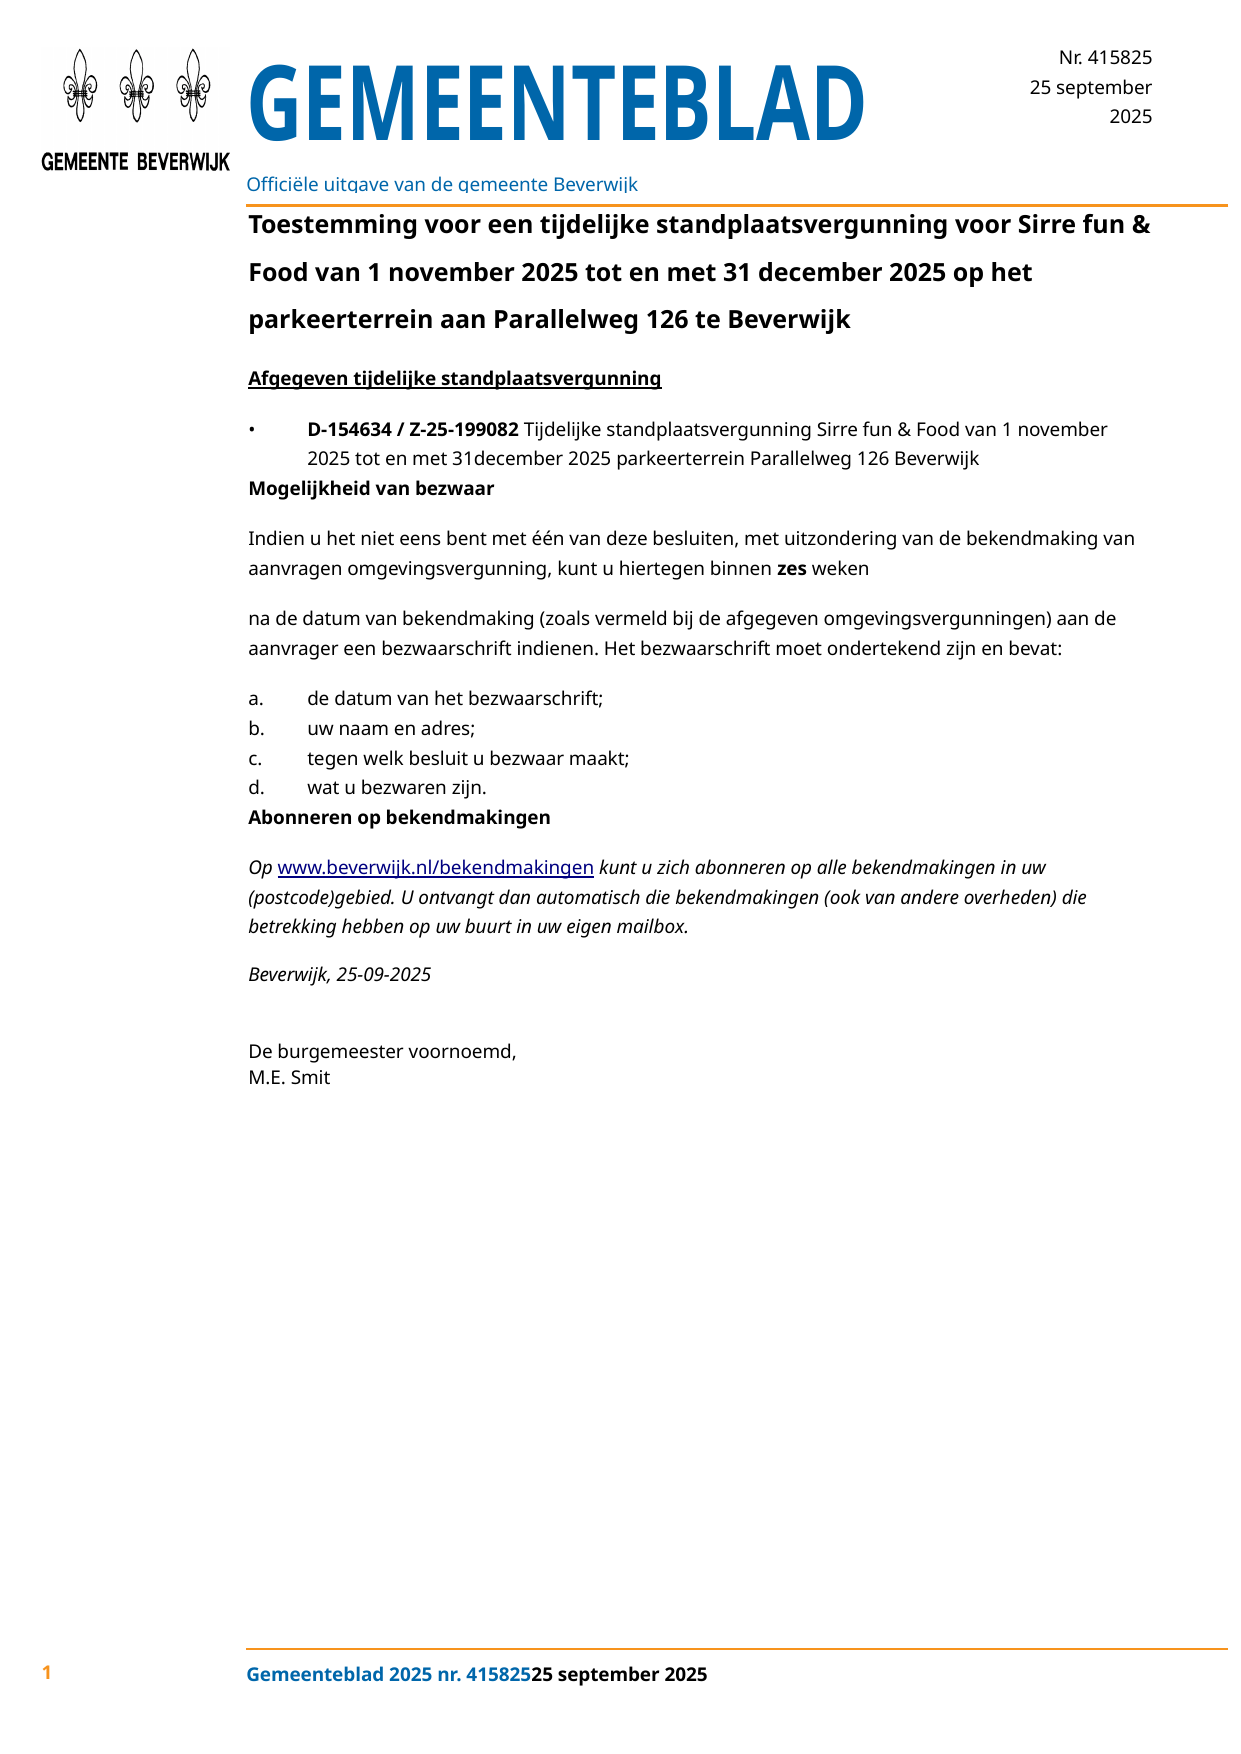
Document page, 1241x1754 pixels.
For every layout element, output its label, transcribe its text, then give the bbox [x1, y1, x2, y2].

text Beverwijk, 25-09-2025 [248, 961, 1152, 987]
text M.E. Smit [248, 1064, 1152, 1090]
text Mogelijkheid van bezwaar [248, 475, 1152, 501]
text De burgemeester voornoemd, [248, 1038, 1152, 1064]
picture [41, 47, 231, 172]
list tegen welk besluit u bezwaar maakt; [248, 745, 1152, 770]
text Toestemming voor een tijdelijke standplaatsvergunning voor Sirre fun & Food van 1 november 2025 tot en met 31 december 2025 op het parkeerterrein aan Parallelweg 126 te Beverwijk [248, 207, 1152, 336]
text Afgegeven tijdelijke standplaatsvergunning [248, 366, 1152, 391]
text Abonneren op bekendmakingen [248, 804, 1152, 829]
list D-154634 / Z-25-199082 Tijdelijke standplaatsvergunning Sirre fun & Food van 1 november 2025 tot en met 31december 2025 parkeerterrein Parallelweg 126 Beverwijk [248, 416, 1152, 471]
list de datum van het bezwaarschrift; [248, 686, 1152, 711]
list uw naam en adres; [248, 715, 1152, 741]
text na de datum van bekendmaking (zoals vermeld bij de afgegeven omgevingsvergunningen) aan de aanvrager een bezwaarschrift indienen. Het bezwaarschrift moet ondertekend zijn en bevat: [248, 606, 1152, 661]
text Op www.beverwijk.nl/bekendmakingen kunt u zich abonneren op alle bekendmakingen in uw (postcode)gebied. U ontvangt dan automatisch die bekendmakingen (ook van andere overheden) die betrekking hebben op uw buurt in uw eigen mailbox. [248, 854, 1152, 939]
list wat u bezwaren zijn. [248, 774, 1152, 800]
text Indien u het niet eens bent met één van deze besluiten, met uitzondering van de bekendmaking van aanvragen omgevingsvergunning, kunt u hiertegen binnen zes weken [248, 526, 1152, 581]
